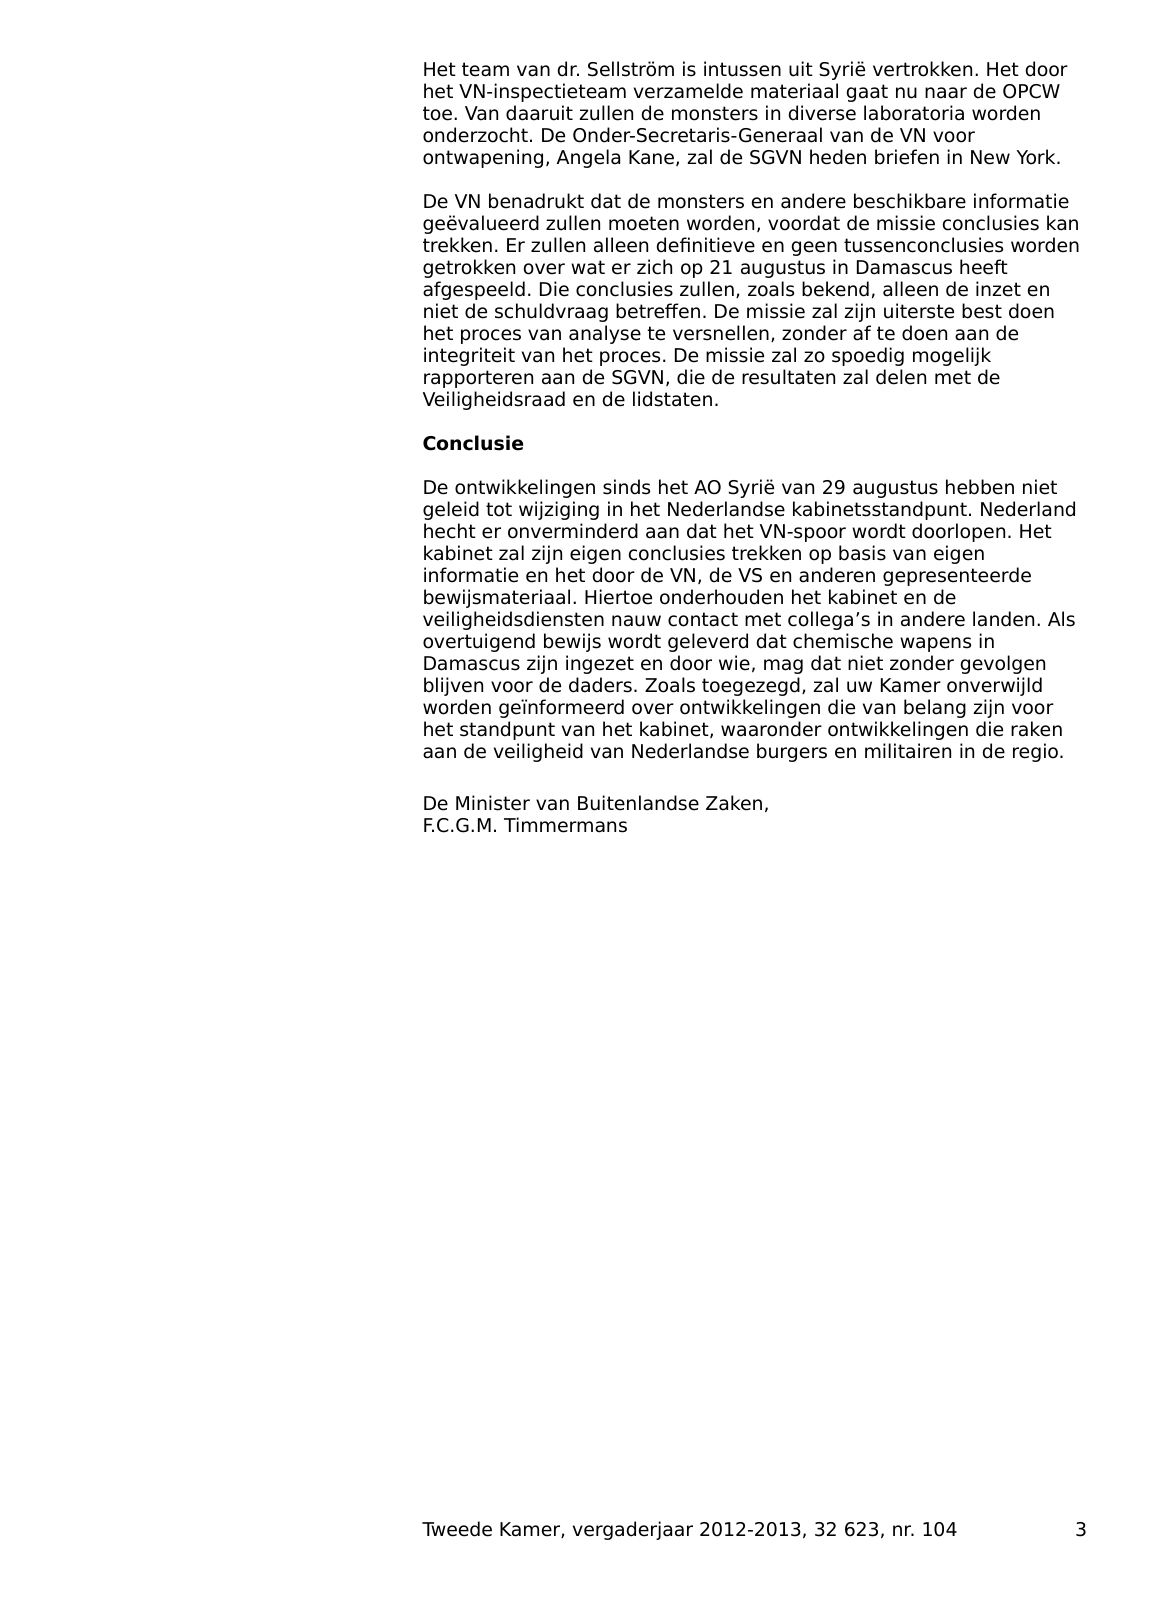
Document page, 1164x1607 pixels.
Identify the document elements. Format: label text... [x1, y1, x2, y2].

text De ontwikkelingen sinds het AO Syrië van 29 augustus hebben niet geleid tot wijziging in het Nederlandse kabinetsstandpunt. Nederland hecht er onverminderd aan dat het VN-spoor wordt doorlopen. Het kabinet zal zijn eigen conclusies trekken op basis van eigen informatie en het door de VN, de VS en anderen gepresenteerde bewijsmateriaal. Hiertoe onderhouden het kabinet en de veiligheidsdiensten nauw contact met collega’s in andere landen. Als overtuigend bewijs wordt geleverd dat chemische wapens in Damascus zijn ingezet en door wie, mag dat niet zonder gevolgen blijven voor de daders. Zoals toegezegd, zal uw Kamer onverwijld worden geïnformeerd over ontwikkelingen die van belang zijn voor het standpunt van het kabinet, waaronder ontwikkelingen die raken aan de veiligheid van Nederlandse burgers en militairen in de regio. [422, 477, 1087, 763]
text Het team van dr. Sellström is intussen uit Syrië vertrokken. Het door het VN-inspectieteam verzamelde materiaal gaat nu naar de OPCW toe. Van daaruit zullen de monsters in diverse laboratoria worden onderzocht. De Onder-Secretaris-Generaal van de VN voor ontwapening, Angela Kane, zal de SGVN heden briefen in New York. [422, 59, 1087, 169]
text De Minister van Buitenlandse Zaken, F.C.G.M. Timmermans [422, 793, 1087, 837]
subtitle Conclusie [422, 433, 1087, 455]
text De VN benadrukt dat de monsters en andere beschikbare informatie geëvalueerd zullen moeten worden, voordat de missie conclusies kan trekken. Er zullen alleen definitieve en geen tussenconclusies worden getrokken over wat er zich op 21 augustus in Damascus heeft afgespeeld. Die conclusies zullen, zoals bekend, alleen de inzet en niet de schuldvraag betreffen. De missie zal zijn uiterste best doen het proces van analyse te versnellen, zonder af te doen aan de integriteit van het proces. De missie zal zo spoedig mogelijk rapporteren aan de SGVN, die de resultaten zal delen met de Veiligheidsraad en de lidstaten. [422, 191, 1087, 411]
